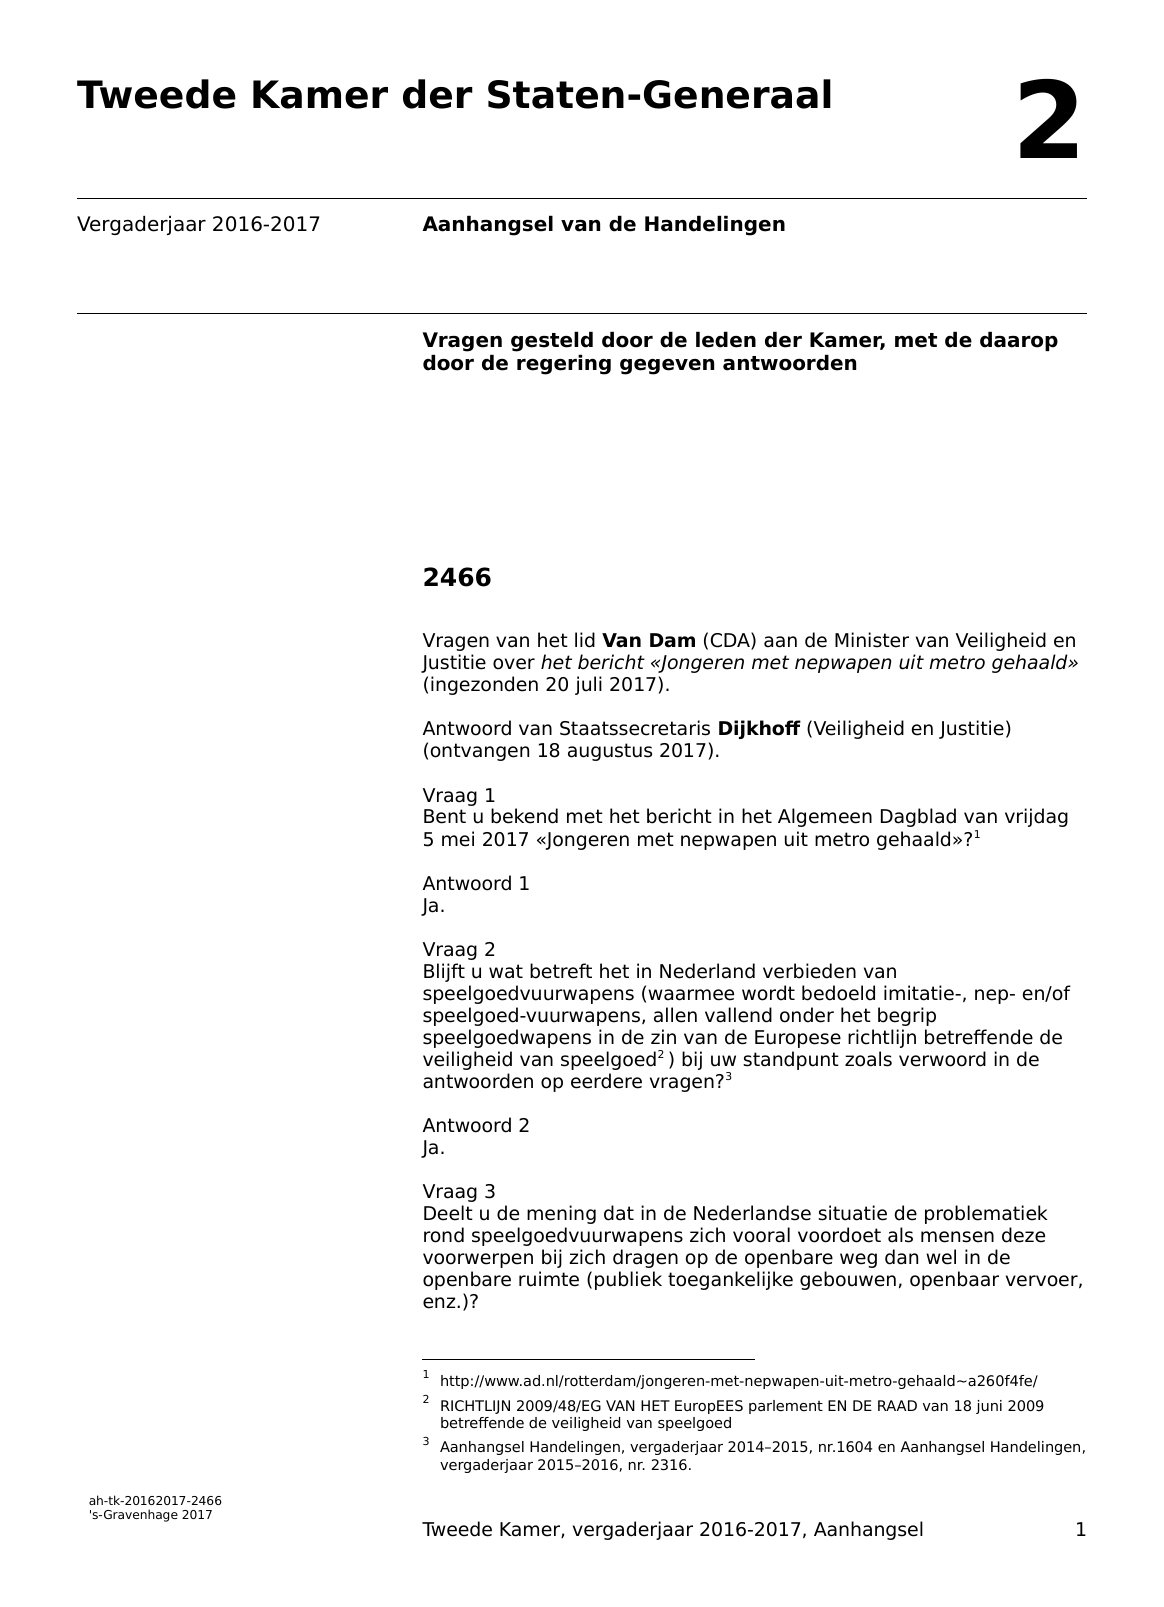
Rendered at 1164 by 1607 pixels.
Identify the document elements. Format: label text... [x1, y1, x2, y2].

text Deelt u de mening dat in de Nederlandse situatie de problematiek rond speelgoedvuurwapens zich vooral voordoet als mensen deze voorwerpen bij zich dragen op de openbare weg dan wel in de openbare ruimte (publiek toegankelijke gebouwen, openbaar vervoer, enz.)? [422, 1203, 1087, 1313]
text Aanhangsel Handelingen, vergaderjaar 2014–2015, nr.1604 en Aanhangsel Handelingen, vergaderjaar 2015–2016, nr. 2316. [422, 1435, 1087, 1474]
table_cell Vergaderjaar 2016-2017 [77, 199, 422, 313]
text Vraag 3 [422, 1181, 1087, 1203]
table_header Tweede Kamer der Staten-Generaal [77, 59, 886, 198]
text Ja. [422, 1137, 1087, 1159]
text ah-tk-20162017-2466 [88, 1494, 323, 1508]
text Vragen van het lid Van Dam (CDA) aan de Minister van Veiligheid en Justitie over het bericht «Jongeren met nepwapen uit metro gehaald» (ingezonden 20 juli 2017). [422, 630, 1087, 696]
text http://www.ad.nl/rotterdam/jongeren-met-nepwapen-uit-metro-gehaald~a260f4fe/ [422, 1368, 1087, 1391]
text Ja. [422, 894, 1087, 917]
text Vraag 2 [422, 939, 1087, 961]
text Antwoord 1 [422, 873, 1087, 894]
text Antwoord van Staatssecretaris Dijkhoff (Veiligheid en Justitie) (ontvangen 18 augustus 2017). [422, 718, 1087, 762]
text Antwoord 2 [422, 1115, 1087, 1137]
table_cell [77, 314, 422, 375]
text 's-Gravenhage 2017 [88, 1508, 323, 1522]
text RICHTLIJN 2009/48/EG VAN HET EuropEES parlement EN DE RAAD van 18 juni 2009 betreffende de veiligheid van speelgoed [422, 1393, 1087, 1432]
text Blijft u wat betreft het in Nederland verbieden van speelgoedvuurwapens (waarmee wordt bedoeld imitatie-, nep- en/of speelgoed-vuurwapens, allen vallend onder het begrip speelgoedwapens in de zin van de Europese richtlijn betreffende de veiligheid van speelgoed) bij uw standpunt zoals verwoord in de antwoorden op eerdere vragen? [422, 961, 1087, 1093]
text 2466 [422, 563, 1087, 592]
text Vraag 1 [422, 784, 1087, 806]
table_cell Vragen gesteld door de leden der Kamer, met de daarop door de regering gegeven antwoorden [422, 314, 1087, 375]
table_cell Aanhangsel van de Handelingen [422, 199, 1087, 313]
table_header 2 [886, 59, 1087, 198]
text Bent u bekend met het bericht in het Algemeen Dagblad van vrijdag 5 mei 2017 «Jongeren met nepwapen uit metro gehaald»? [422, 806, 1087, 850]
